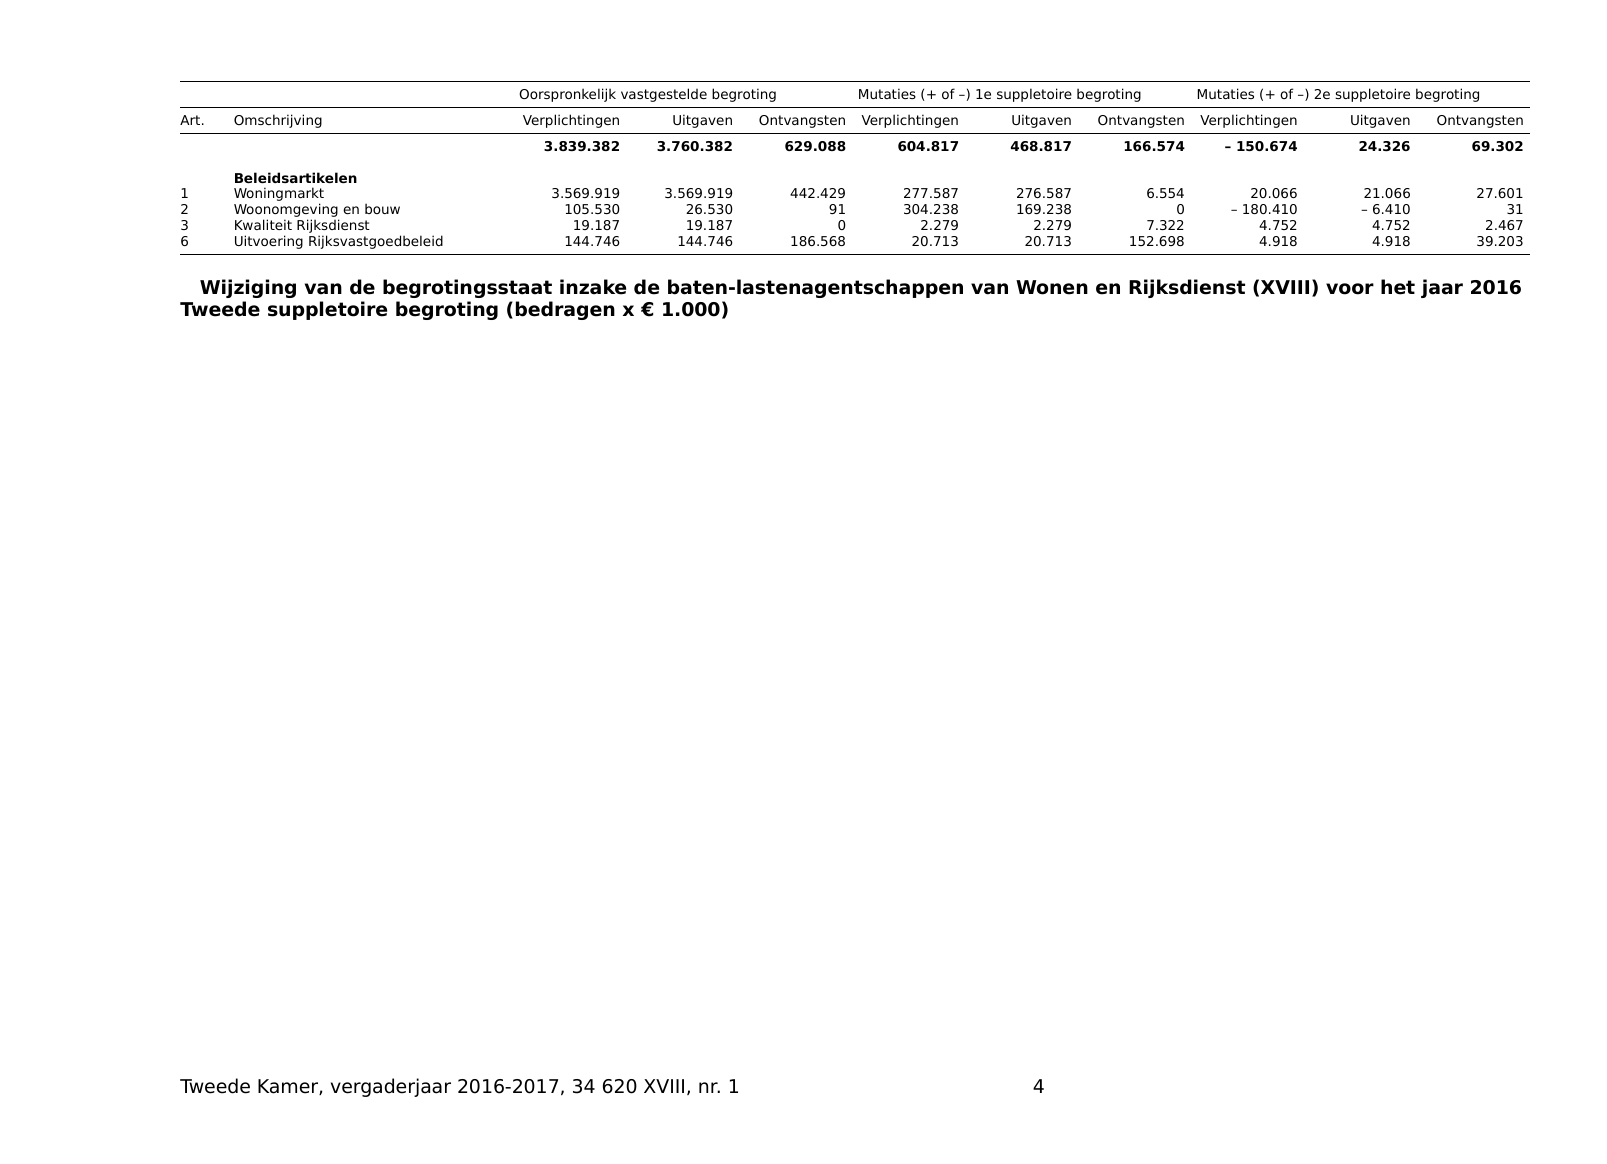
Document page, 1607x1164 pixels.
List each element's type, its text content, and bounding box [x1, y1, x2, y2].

table_cell 304.238 [852, 202, 965, 218]
table_cell [1191, 170, 1303, 186]
table_cell Ontvangsten [739, 108, 852, 133]
table_cell [1078, 170, 1191, 186]
table_cell [180, 155, 228, 170]
table_cell [1416, 170, 1529, 186]
table_cell 276.587 [965, 186, 1078, 202]
table_cell 1 [180, 186, 228, 202]
table_cell 20.713 [852, 233, 965, 254]
table_cell 169.238 [965, 202, 1078, 218]
table_cell 4.918 [1191, 233, 1303, 254]
table_cell 152.698 [1078, 233, 1191, 254]
table_cell 0 [1078, 202, 1191, 218]
table_cell 7.322 [1078, 218, 1191, 233]
text Wijziging van de begrotingsstaat inzake de baten-lastenagentschappen van Wonen en Rijksdienst (XVIII) voor het jaar 2016 Tweede suppletoire begroting (bedragen x € 1.000) [180, 277, 1529, 321]
table_cell [852, 155, 965, 170]
table_cell 20.713 [965, 233, 1078, 254]
table_header Mutaties (+ of –) 1e suppletoire begroting [852, 82, 1191, 107]
table_cell 105.530 [513, 202, 626, 218]
table_header [228, 82, 513, 107]
table_cell 3.839.382 [513, 134, 626, 155]
table_cell 24.326 [1304, 134, 1416, 155]
table_cell [1304, 155, 1416, 170]
table_cell [626, 155, 739, 170]
table_cell 26.530 [626, 202, 739, 218]
table_cell [852, 170, 965, 186]
table_cell Uitgaven [626, 108, 739, 133]
table_cell 4.752 [1304, 218, 1416, 233]
table_cell – 6.410 [1304, 202, 1416, 218]
table_cell [1304, 170, 1416, 186]
table_cell 144.746 [626, 233, 739, 254]
table_cell 6 [180, 233, 228, 254]
table_cell Verplichtingen [513, 108, 626, 133]
table_cell 144.746 [513, 233, 626, 254]
table_cell [180, 134, 228, 155]
table_cell [739, 155, 852, 170]
table_cell 3.760.382 [626, 134, 739, 155]
table_header [180, 82, 228, 107]
table_cell [965, 155, 1078, 170]
table_header Oorspronkelijk vastgestelde begroting [513, 82, 852, 107]
table_cell [1191, 155, 1303, 170]
table_cell 4.918 [1304, 233, 1416, 254]
table_cell [513, 155, 626, 170]
table_cell 0 [739, 218, 852, 233]
table_cell Kwaliteit Rijksdienst [228, 218, 513, 233]
table_cell 6.554 [1078, 186, 1191, 202]
table_cell 3.569.919 [513, 186, 626, 202]
table_cell [180, 170, 228, 186]
table_cell 4.752 [1191, 218, 1303, 233]
table_cell – 150.674 [1191, 134, 1303, 155]
table_cell 19.187 [513, 218, 626, 233]
table_cell [1416, 155, 1529, 170]
table_cell Uitvoering Rijksvastgoedbeleid [228, 233, 513, 254]
table_cell 20.066 [1191, 186, 1303, 202]
table_cell [228, 155, 513, 170]
table_cell 39.203 [1416, 233, 1529, 254]
table_cell 186.568 [739, 233, 852, 254]
table_cell 31 [1416, 202, 1529, 218]
table_cell Beleidsartikelen [228, 170, 513, 186]
table_cell Verplichtingen [852, 108, 965, 133]
table_cell 27.601 [1416, 186, 1529, 202]
table_cell [1078, 155, 1191, 170]
table_cell 604.817 [852, 134, 965, 155]
table_cell Omschrijving [228, 108, 513, 133]
table_cell – 180.410 [1191, 202, 1303, 218]
table_cell 277.587 [852, 186, 965, 202]
table_cell Ontvangsten [1416, 108, 1529, 133]
table_cell 21.066 [1304, 186, 1416, 202]
table_cell 69.302 [1416, 134, 1529, 155]
table_cell Uitgaven [965, 108, 1078, 133]
table_cell 2.467 [1416, 218, 1529, 233]
table_cell 3 [180, 218, 228, 233]
table_cell 629.088 [739, 134, 852, 155]
table_cell 166.574 [1078, 134, 1191, 155]
table_cell Art. [180, 108, 228, 133]
table_cell 3.569.919 [626, 186, 739, 202]
table_cell 2.279 [852, 218, 965, 233]
table_cell Woonomgeving en bouw [228, 202, 513, 218]
table_cell [965, 170, 1078, 186]
table_header Mutaties (+ of –) 2e suppletoire begroting [1191, 82, 1529, 107]
table_cell 2 [180, 202, 228, 218]
table_cell 468.817 [965, 134, 1078, 155]
table_cell 91 [739, 202, 852, 218]
table_cell Woningmarkt [228, 186, 513, 202]
table_cell [513, 170, 626, 186]
table_cell [626, 170, 739, 186]
table_cell Verplichtingen [1191, 108, 1303, 133]
table_cell [739, 170, 852, 186]
table_cell 19.187 [626, 218, 739, 233]
table_cell 442.429 [739, 186, 852, 202]
table_cell [228, 134, 513, 155]
table_cell 2.279 [965, 218, 1078, 233]
table_cell Ontvangsten [1078, 108, 1191, 133]
table_cell Uitgaven [1304, 108, 1416, 133]
